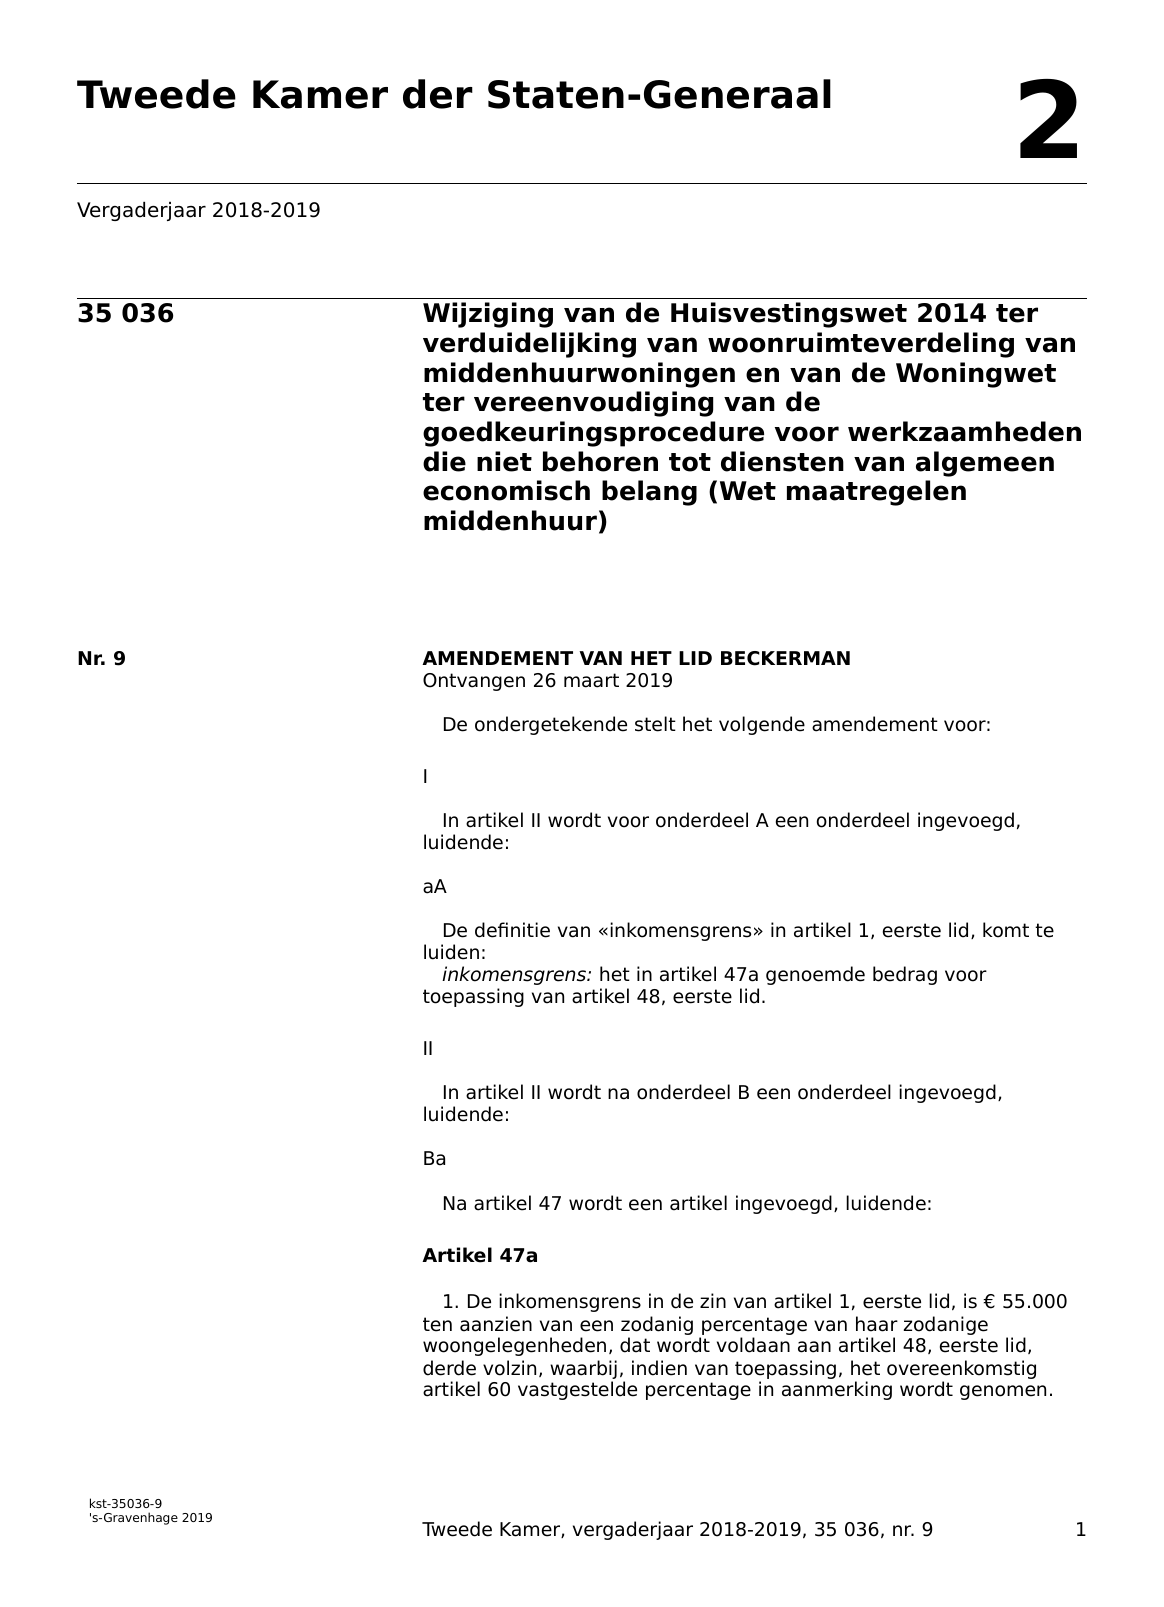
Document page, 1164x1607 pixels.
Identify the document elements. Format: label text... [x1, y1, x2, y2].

subtitle I [422, 766, 1087, 788]
table_cell Vergaderjaar 2018-2019 [77, 184, 1087, 298]
table_header Tweede Kamer der Staten-Generaal [77, 59, 886, 183]
subtitle 35 036 Wijziging van de Huisvestingswet 2014 ter verduidelijking van woonruimteverdeling van middenhuurwoningen en van de Woningwet ter vereenvoudiging van de goedkeuringsprocedure voor werkzaamheden die niet behoren tot diensten van algemeen economisch belang (Wet maatregelen middenhuur) [77, 299, 1087, 536]
text 1. De inkomensgrens in de zin van artikel 1, eerste lid, is € 55.000 ten aanzien van een zodanig percentage van haar zodanige woongelegenheden, dat wordt voldaan aan artikel 48, eerste lid, derde volzin, waarbij, indien van toepassing, het overeenkomstig artikel 60 vastgestelde percentage in aanmerking wordt genomen. [422, 1291, 1087, 1401]
subtitle Artikel 47a [422, 1244, 1087, 1266]
text De ondergetekende stelt het volgende amendement voor: [422, 714, 1087, 736]
subtitle II [422, 1038, 1087, 1060]
text aA [422, 876, 1087, 898]
table_header 2 [886, 59, 1087, 183]
text Ba [422, 1148, 1087, 1170]
text 's-Gravenhage 2019 [88, 1511, 323, 1525]
text Na artikel 47 wordt een artikel ingevoegd, luidende: [422, 1192, 1087, 1214]
text In artikel II wordt voor onderdeel A een onderdeel ingevoegd, luidende: [422, 810, 1087, 854]
subtitle Nr. 9 AMENDEMENT VAN HET LID BECKERMAN [77, 647, 1087, 669]
text Ontvangen 26 maart 2019 [422, 669, 1087, 691]
text kst-35036-9 [88, 1497, 323, 1511]
text In artikel II wordt na onderdeel B een onderdeel ingevoegd, luidende: [422, 1082, 1087, 1126]
text De definitie van «inkomensgrens» in artikel 1, eerste lid, komt te luiden: [422, 920, 1087, 964]
text inkomensgrens: het in artikel 47a genoemde bedrag voor toepassing van artikel 48, eerste lid. [422, 964, 1087, 1008]
